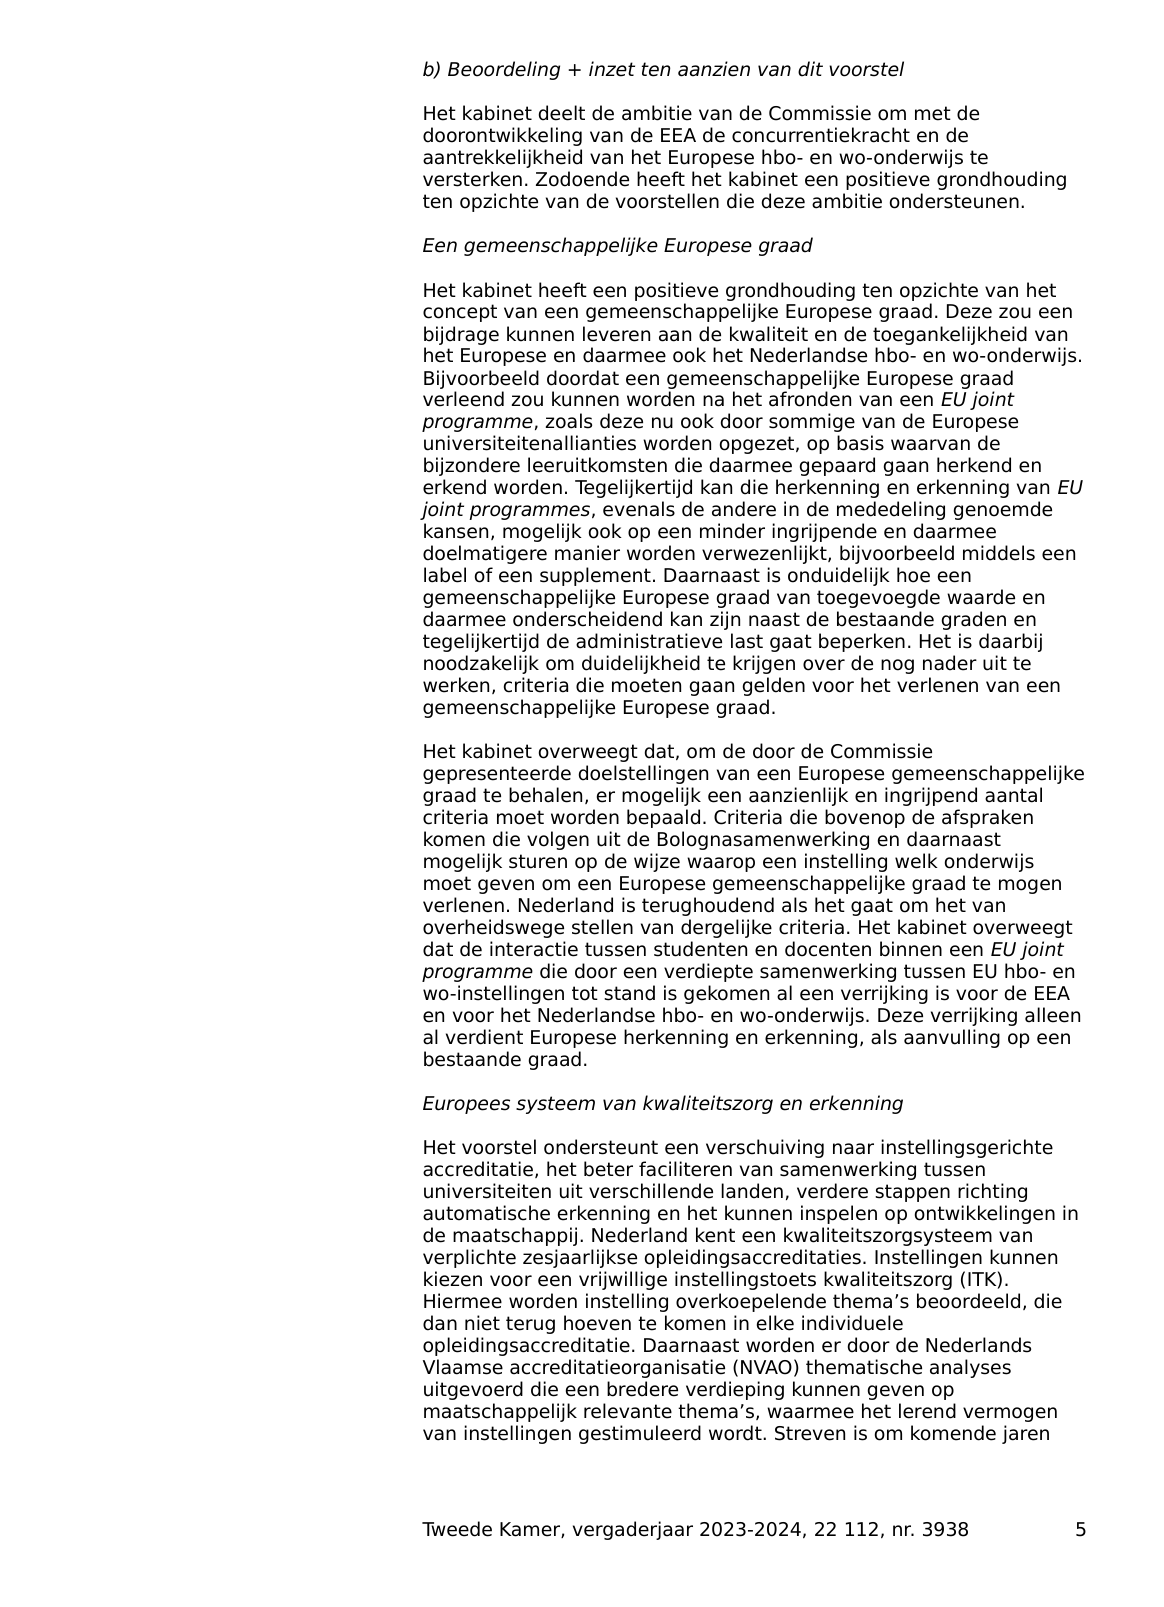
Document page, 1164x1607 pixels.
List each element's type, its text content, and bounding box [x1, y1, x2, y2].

subtitle Europees systeem van kwaliteitszorg en erkenning [422, 1093, 1087, 1115]
text Het kabinet overweegt dat, om de door de Commissie gepresenteerde doelstellingen van een Europese gemeenschappelijke graad te behalen, er mogelijk een aanzienlijk en ingrijpend aantal criteria moet worden bepaald. Criteria die bovenop de afspraken komen die volgen uit de Bolognasamenwerking en daarnaast mogelijk sturen op de wijze waarop een instelling welk onderwijs moet geven om een Europese gemeenschappelijke graad te mogen verlenen. Nederland is terughoudend als het gaat om het van overheidswege stellen van dergelijke criteria. Het kabinet overweegt dat de interactie tussen studenten en docenten binnen een EU joint programme die door een verdiepte samenwerking tussen EU hbo- en wo-instellingen tot stand is gekomen al een verrijking is voor de EEA en voor het Nederlandse hbo- en wo-onderwijs. Deze verrijking alleen al verdient Europese herkenning en erkenning, als aanvulling op een bestaande graad. [422, 741, 1087, 1071]
text Het kabinet heeft een positieve grondhouding ten opzichte van het concept van een gemeenschappelijke Europese graad. Deze zou een bijdrage kunnen leveren aan de kwaliteit en de toegankelijkheid van het Europese en daarmee ook het Nederlandse hbo- en wo-onderwijs. Bijvoorbeeld doordat een gemeenschappelijke Europese graad verleend zou kunnen worden na het afronden van een EU joint programme, zoals deze nu ook door sommige van de Europese universiteitenallianties worden opgezet, op basis waarvan de bijzondere leeruitkomsten die daarmee gepaard gaan herkend en erkend worden. Tegelijkertijd kan die herkenning en erkenning van EU joint programmes, evenals de andere in de mededeling genoemde kansen, mogelijk ook op een minder ingrijpende en daarmee doelmatigere manier worden verwezenlijkt, bijvoorbeeld middels een label of een supplement. Daarnaast is onduidelijk hoe een gemeenschappelijke Europese graad van toegevoegde waarde en daarmee onderscheidend kan zijn naast de bestaande graden en tegelijkertijd de administratieve last gaat beperken. Het is daarbij noodzakelijk om duidelijkheid te krijgen over de nog nader uit te werken, criteria die moeten gaan gelden voor het verlenen van een gemeenschappelijke Europese graad. [422, 279, 1087, 719]
subtitle Een gemeenschappelijke Europese graad [422, 235, 1087, 257]
text Het voorstel ondersteunt een verschuiving naar instellingsgerichte accreditatie, het beter faciliteren van samenwerking tussen universiteiten uit verschillende landen, verdere stappen richting automatische erkenning en het kunnen inspelen op ontwikkelingen in de maatschappij. Nederland kent een kwaliteitszorgsysteem van verplichte zesjaarlijkse opleidingsaccreditaties. Instellingen kunnen kiezen voor een vrijwillige instellingstoets kwaliteitszorg (ITK). Hiermee worden instelling overkoepelende thema’s beoordeeld, die dan niet terug hoeven te komen in elke individuele opleidingsaccreditatie. Daarnaast worden er door de Nederlands Vlaamse accreditatieorganisatie (NVAO) thematische analyses uitgevoerd die een bredere verdieping kunnen geven op maatschappelijk relevante thema’s, waarmee het lerend vermogen van instellingen gestimuleerd wordt. Streven is om komende jaren [422, 1137, 1087, 1445]
text Het kabinet deelt de ambitie van de Commissie om met de doorontwikkeling van de EEA de concurrentiekracht en de aantrekkelijkheid van het Europese hbo- en wo-onderwijs te versterken. Zodoende heeft het kabinet een positieve grondhouding ten opzichte van de voorstellen die deze ambitie ondersteunen. [422, 103, 1087, 213]
subtitle b) Beoordeling + inzet ten aanzien van dit voorstel [422, 59, 1087, 81]
